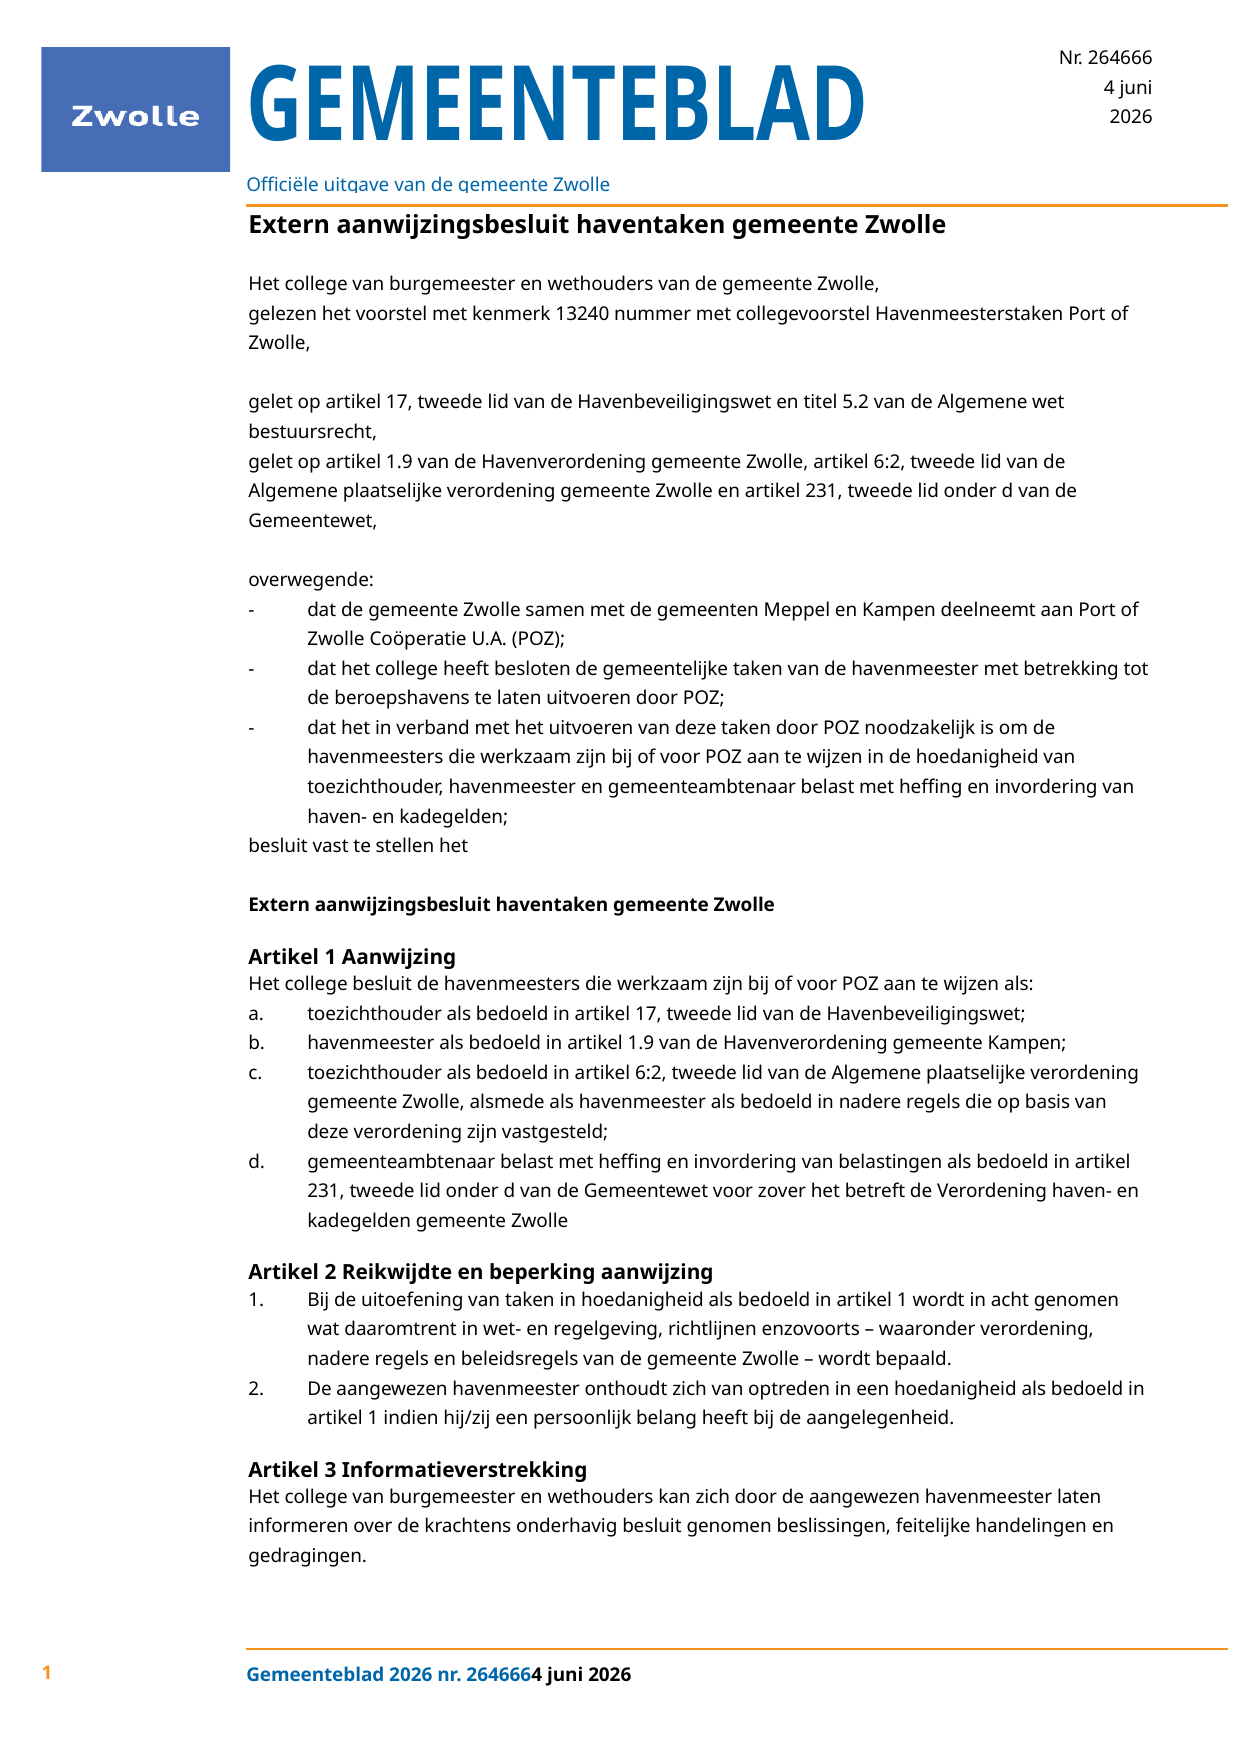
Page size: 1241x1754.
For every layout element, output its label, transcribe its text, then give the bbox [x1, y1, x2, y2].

list gemeenteambtenaar belast met heffing en invordering van belastingen als bedoeld in artikel 231, tweede lid onder d van de Gemeentewet voor zover het betreft de Verordening haven- en kadegelden gemeente Zwolle [248, 1148, 1152, 1233]
list toezichthouder als bedoeld in artikel 6:2, tweede lid van de Algemene plaatselijke verordening gemeente Zwolle, alsmede als havenmeester als bedoeld in nadere regels die op basis van deze verordening zijn vastgesteld; [248, 1059, 1152, 1144]
text Het college besluit de havenmeesters die werkzaam zijn bij of voor POZ aan te wijzen als: [248, 970, 1152, 996]
text Het college van burgemeester en wethouders kan zich door de aangewezen havenmeester laten informeren over de krachtens onderhavig besluit genomen beslissingen, feitelijke handelingen en gedragingen. [248, 1483, 1152, 1568]
list De aangewezen havenmeester onthoudt zich van optreden in een hoedanigheid als bedoeld in artikel 1 indien hij/zij een persoonlijk belang heeft bij de aangelegenheid. [248, 1375, 1152, 1430]
picture [41, 47, 231, 172]
list havenmeester als bedoeld in artikel 1.9 van de Havenverordening gemeente Kampen; [248, 1029, 1152, 1055]
text Artikel 2 Reikwijdte en beperking aanwijzing [248, 1257, 1152, 1286]
text Extern aanwijzingsbesluit haventaken gemeente Zwolle [248, 892, 1152, 917]
text Het college van burgemeester en wethouders van de gemeente Zwolle, [248, 270, 1152, 296]
text gelet op artikel 1.9 van de Havenverordening gemeente Zwolle, artikel 6:2, tweede lid van de Algemene plaatselijke verordening gemeente Zwolle en artikel 231, tweede lid onder d van de Gemeentewet, [248, 448, 1152, 533]
text besluit vast te stellen het [248, 832, 1152, 858]
text Artikel 1 Aanwijzing [248, 942, 1152, 970]
text gelezen het voorstel met kenmerk 13240 nummer met collegevoorstel Havenmeesterstaken Port of Zwolle, [248, 300, 1152, 355]
list dat de gemeente Zwolle samen met de gemeenten Meppel en Kampen deelneemt aan Port of Zwolle Coöperatie U.A. (POZ); [248, 596, 1152, 651]
text overwegende: [248, 566, 1152, 592]
list Bij de uitoefening van taken in hoedanigheid als bedoeld in artikel 1 wordt in acht genomen wat daaromtrent in wet- en regelgeving, richtlijnen enzovoorts – waaronder verordening, nadere regels en beleidsregels van de gemeente Zwolle – wordt bepaald. [248, 1286, 1152, 1371]
text gelet op artikel 17, tweede lid van de Havenbeveiligingswet en titel 5.2 van de Algemene wet bestuursrecht, [248, 389, 1152, 444]
list dat het college heeft besloten de gemeentelijke taken van de havenmeester met betrekking tot de beroepshavens te laten uitvoeren door POZ; [248, 655, 1152, 710]
list dat het in verband met het uitvoeren van deze taken door POZ noodzakelijk is om de havenmeesters die werkzaam zijn bij of voor POZ aan te wijzen in de hoedanigheid van toezichthouder, havenmeester en gemeenteambtenaar belast met heffing en invordering van haven- en kadegelden; [248, 714, 1152, 828]
text Extern aanwijzingsbesluit haventaken gemeente Zwolle [248, 207, 1152, 241]
list toezichthouder als bedoeld in artikel 17, tweede lid van de Havenbeveiligingswet; [248, 1000, 1152, 1026]
text Artikel 3 Informatieverstrekking [248, 1455, 1152, 1483]
